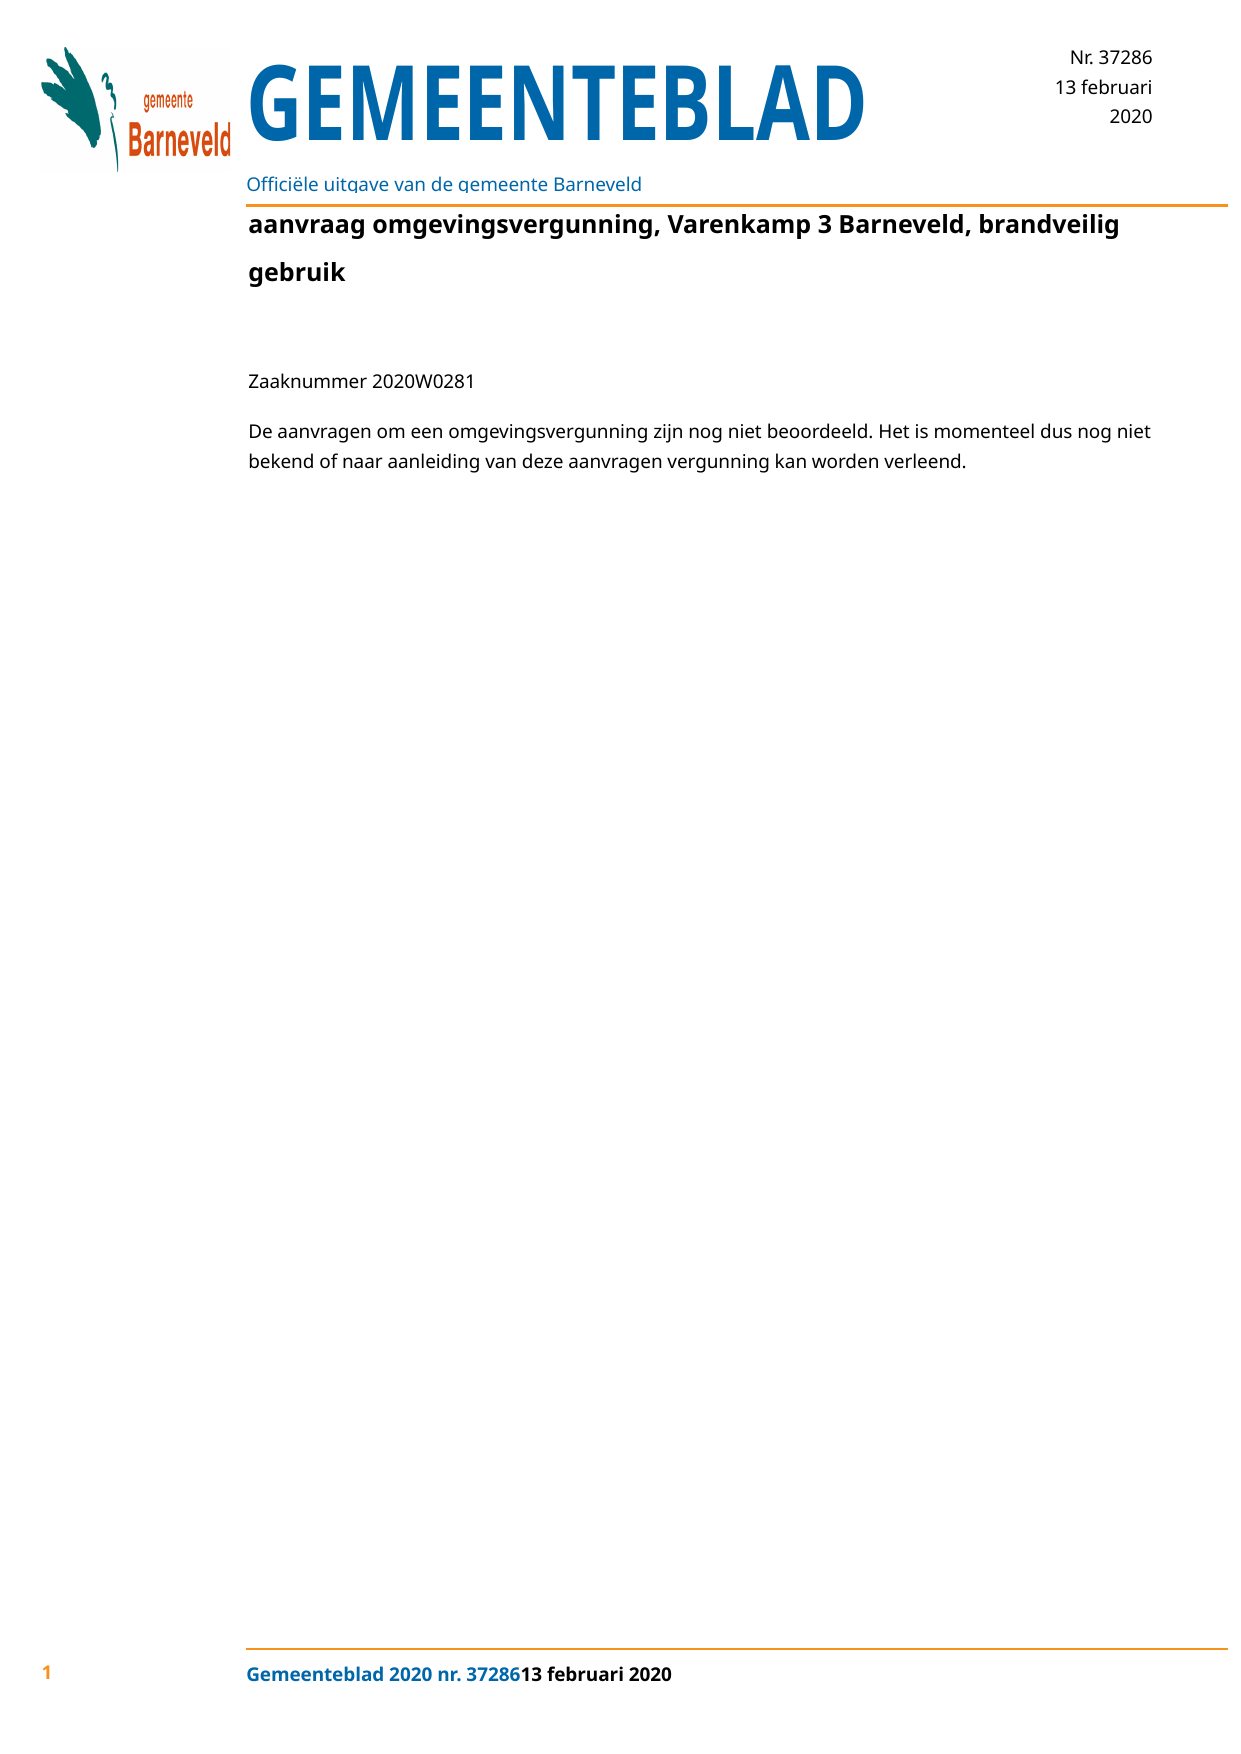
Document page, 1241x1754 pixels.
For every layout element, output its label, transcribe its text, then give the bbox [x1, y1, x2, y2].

text aanvraag omgevingsvergunning, Varenkamp 3 Barneveld, brandveilig gebruik [248, 207, 1152, 288]
text Zaaknummer 2020W0281 [248, 368, 1152, 394]
text De aanvragen om een omgevingsvergunning zijn nog niet beoordeeld. Het is momenteel dus nog niet bekend of naar aanleiding van deze aanvragen vergunning kan worden verleend. [248, 419, 1152, 474]
picture [41, 47, 231, 172]
